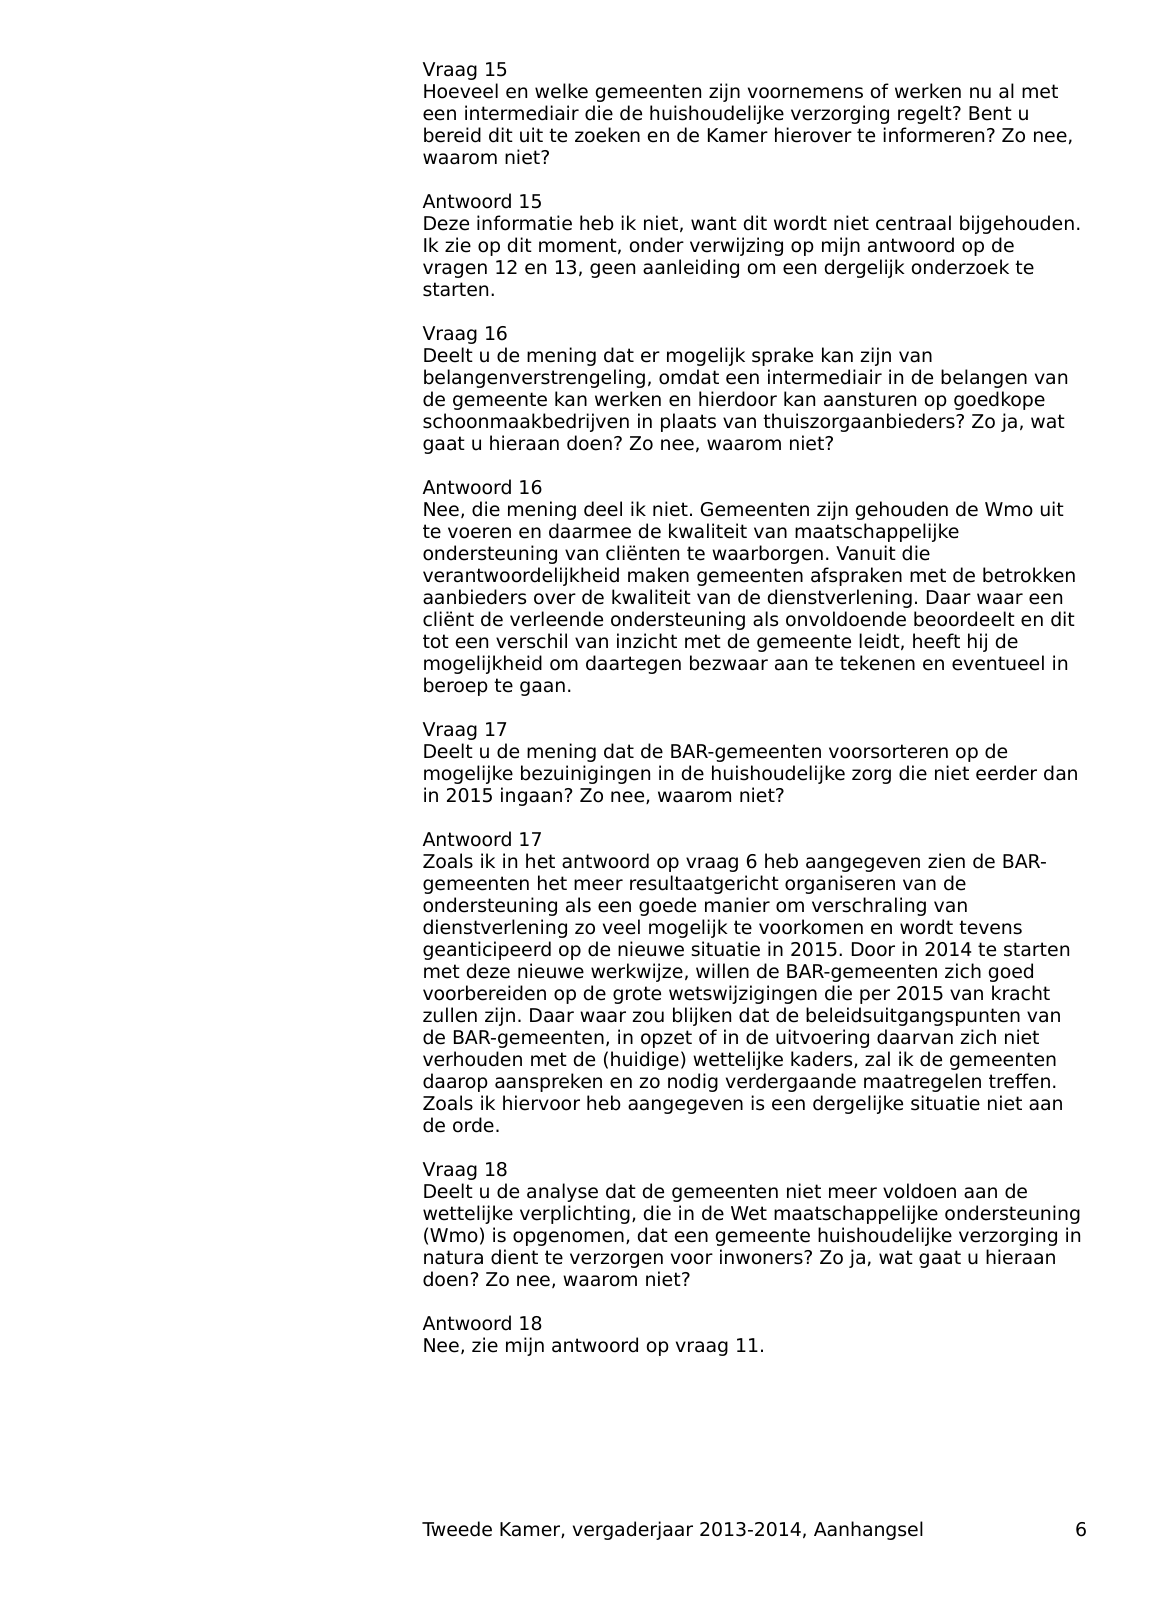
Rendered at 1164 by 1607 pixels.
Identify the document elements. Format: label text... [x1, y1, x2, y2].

text Nee, die mening deel ik niet. Gemeenten zijn gehouden de Wmo uit te voeren en daarmee de kwaliteit van maatschappelijke ondersteuning van cliënten te waarborgen. Vanuit die verantwoordelijkheid maken gemeenten afspraken met de betrokken aanbieders over de kwaliteit van de dienstverlening. Daar waar een cliënt de verleende ondersteuning als onvoldoende beoordeelt en dit tot een verschil van inzicht met de gemeente leidt, heeft hij de mogelijkheid om daartegen bezwaar aan te tekenen en eventueel in beroep te gaan. [422, 499, 1087, 697]
text Nee, zie mijn antwoord op vraag 11. [422, 1335, 1087, 1357]
text Antwoord 17 [422, 829, 1087, 851]
text Vraag 15 [422, 59, 1087, 81]
text Zoals ik in het antwoord op vraag 6 heb aangegeven zien de BAR-gemeenten het meer resultaatgericht organiseren van de ondersteuning als een goede manier om verschraling van dienstverlening zo veel mogelijk te voorkomen en wordt tevens geanticipeerd op de nieuwe situatie in 2015. Door in 2014 te starten met deze nieuwe werkwijze, willen de BAR-gemeenten zich goed voorbereiden op de grote wetswijzigingen die per 2015 van kracht zullen zijn. Daar waar zou blijken dat de beleidsuitgangspunten van de BAR-gemeenten, in opzet of in de uitvoering daarvan zich niet verhouden met de (huidige) wettelijke kaders, zal ik de gemeenten daarop aanspreken en zo nodig verdergaande maatregelen treffen. Zoals ik hiervoor heb aangegeven is een dergelijke situatie niet aan de orde. [422, 851, 1087, 1137]
text Vraag 16 [422, 323, 1087, 345]
text Antwoord 16 [422, 477, 1087, 499]
text Deze informatie heb ik niet, want dit wordt niet centraal bijgehouden. Ik zie op dit moment, onder verwijzing op mijn antwoord op de vragen 12 en 13, geen aanleiding om een dergelijk onderzoek te starten. [422, 213, 1087, 301]
text Deelt u de mening dat er mogelijk sprake kan zijn van belangenverstrengeling, omdat een intermediair in de belangen van de gemeente kan werken en hierdoor kan aansturen op goedkope schoonmaakbedrijven in plaats van thuiszorgaanbieders? Zo ja, wat gaat u hieraan doen? Zo nee, waarom niet? [422, 345, 1087, 455]
text Hoeveel en welke gemeenten zijn voornemens of werken nu al met een intermediair die de huishoudelijke verzorging regelt? Bent u bereid dit uit te zoeken en de Kamer hierover te informeren? Zo nee, waarom niet? [422, 81, 1087, 169]
text Vraag 17 [422, 719, 1087, 741]
text Antwoord 18 [422, 1313, 1087, 1335]
text Vraag 18 [422, 1159, 1087, 1181]
text Antwoord 15 [422, 191, 1087, 213]
text Deelt u de analyse dat de gemeenten niet meer voldoen aan de wettelijke verplichting, die in de Wet maatschappelijke ondersteuning (Wmo) is opgenomen, dat een gemeente huishoudelijke verzorging in natura dient te verzorgen voor inwoners? Zo ja, wat gaat u hieraan doen? Zo nee, waarom niet? [422, 1181, 1087, 1291]
text Deelt u de mening dat de BAR-gemeenten voorsorteren op de mogelijke bezuinigingen in de huishoudelijke zorg die niet eerder dan in 2015 ingaan? Zo nee, waarom niet? [422, 741, 1087, 807]
